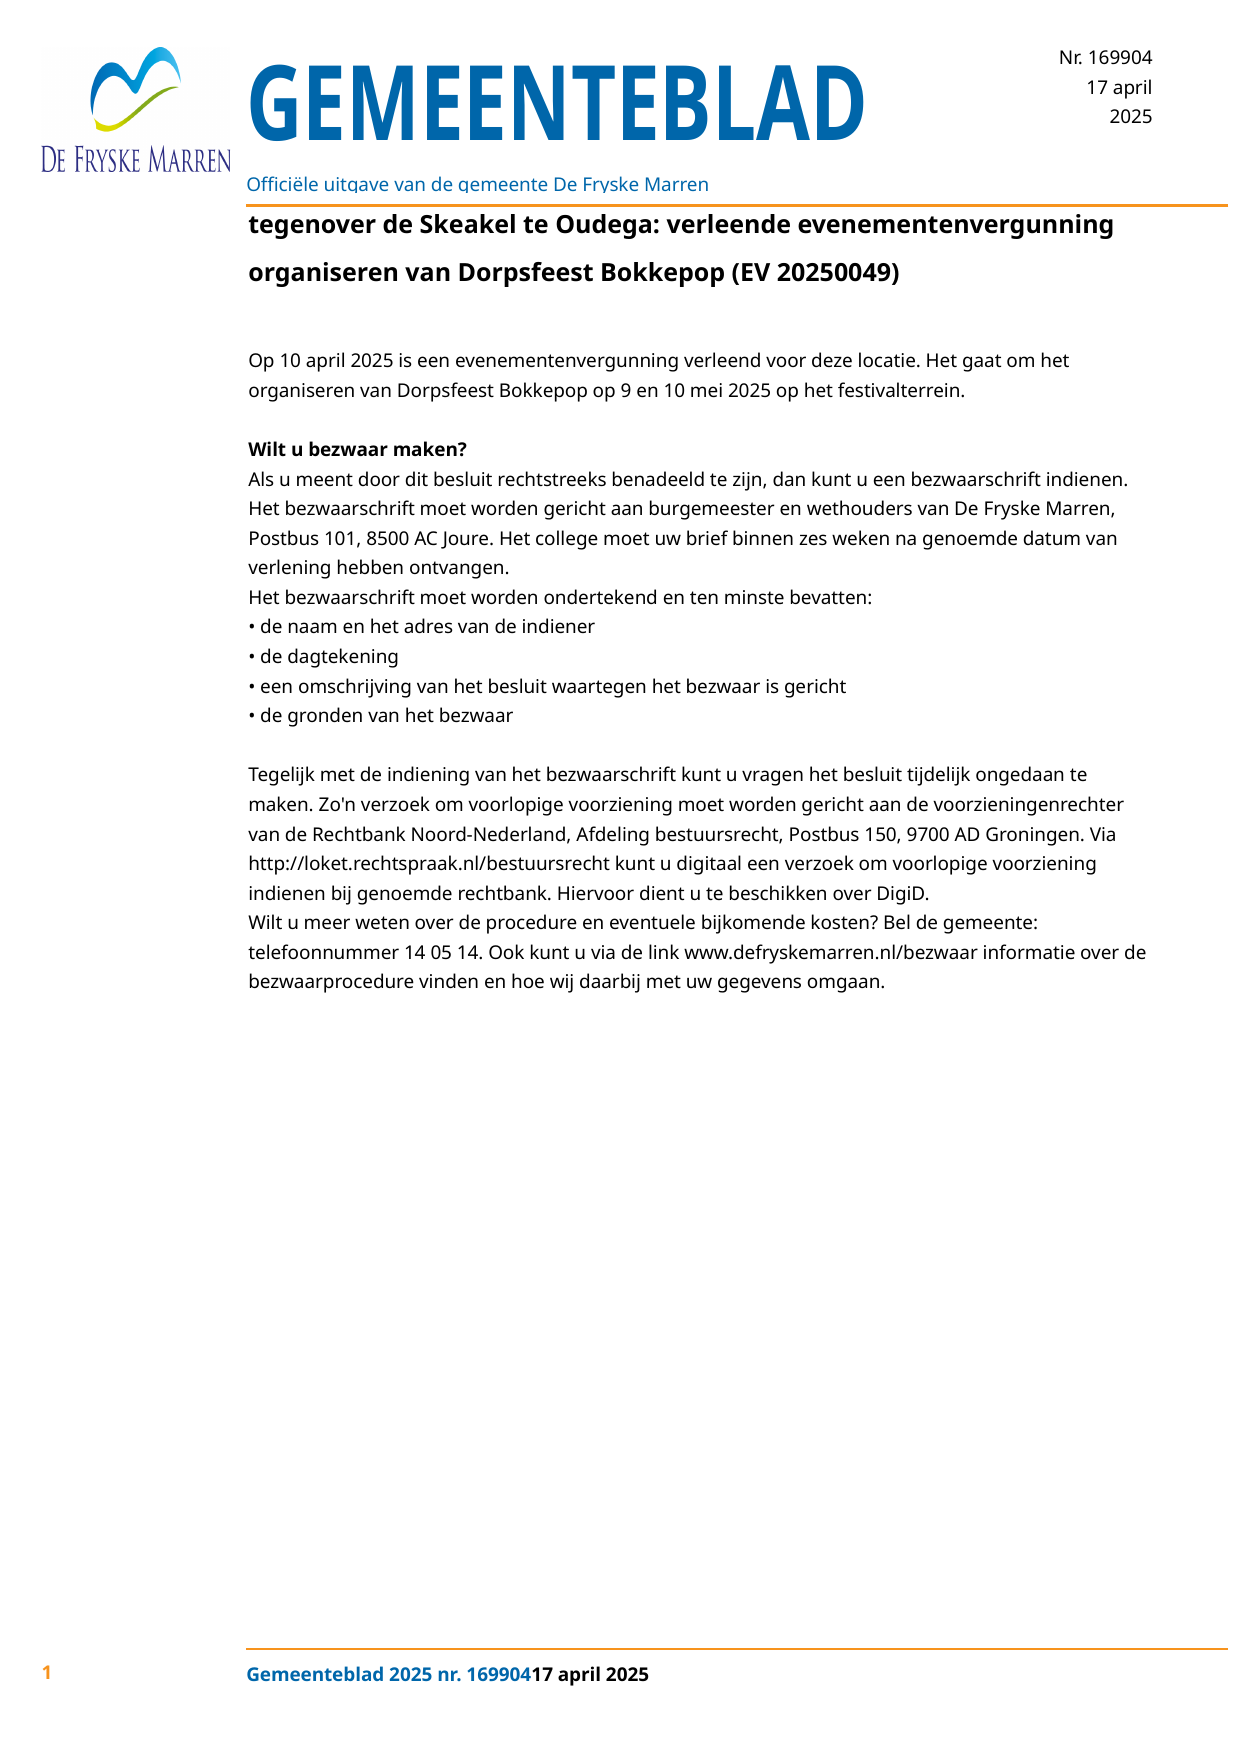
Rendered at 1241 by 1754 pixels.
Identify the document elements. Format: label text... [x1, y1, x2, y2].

text • de gronden van het bezwaar [248, 702, 1152, 728]
text Wilt u meer weten over de procedure en eventuele bijkomende kosten? Bel de gemeente: telefoonnummer 14 05 14. Ook kunt u via de link www.defryskemarren.nl/bezwaar informatie over de bezwaarprocedure vinden en hoe wij daarbij met uw gegevens omgaan. [248, 909, 1152, 994]
picture [41, 47, 231, 172]
text tegenover de Skeakel te Oudega: verleende evenementenvergunning organiseren van Dorpsfeest Bokkepop (EV 20250049) [248, 207, 1152, 288]
text Als u meent door dit besluit rechtstreeks benadeeld te zijn, dan kunt u een bezwaarschrift indienen. Het bezwaarschrift moet worden gericht aan burgemeester en wethouders van De Fryske Marren, Postbus 101, 8500 AC Joure. Het college moet uw brief binnen zes weken na genoemde datum van verlening hebben ontvangen. [248, 466, 1152, 580]
text Tegelijk met de indiening van het bezwaarschrift kunt u vragen het besluit tijdelijk ongedaan te maken. Zo'n verzoek om voorlopige voorziening moet worden gericht aan de voorzieningenrechter van de Rechtbank Noord-Nederland, Afdeling bestuursrecht, Postbus 150, 9700 AD Groningen. Via http://loket.rechtspraak.nl/bestuursrecht kunt u digitaal een verzoek om voorlopige voorziening indienen bij genoemde rechtbank. Hiervoor dient u te beschikken over DigiD. [248, 762, 1152, 906]
text Op 10 april 2025 is een evenementenvergunning verleend voor deze locatie. Het gaat om het organiseren van Dorpsfeest Bokkepop op 9 en 10 mei 2025 op het festivalterrein. [248, 347, 1152, 403]
text • de naam en het adres van de indiener [248, 614, 1152, 639]
text • de dagtekening [248, 643, 1152, 669]
text • een omschrijving van het besluit waartegen het bezwaar is gericht [248, 673, 1152, 699]
text Wilt u bezwaar maken? [248, 436, 1152, 462]
text Het bezwaarschrift moet worden ondertekend en ten minste bevatten: [248, 584, 1152, 610]
